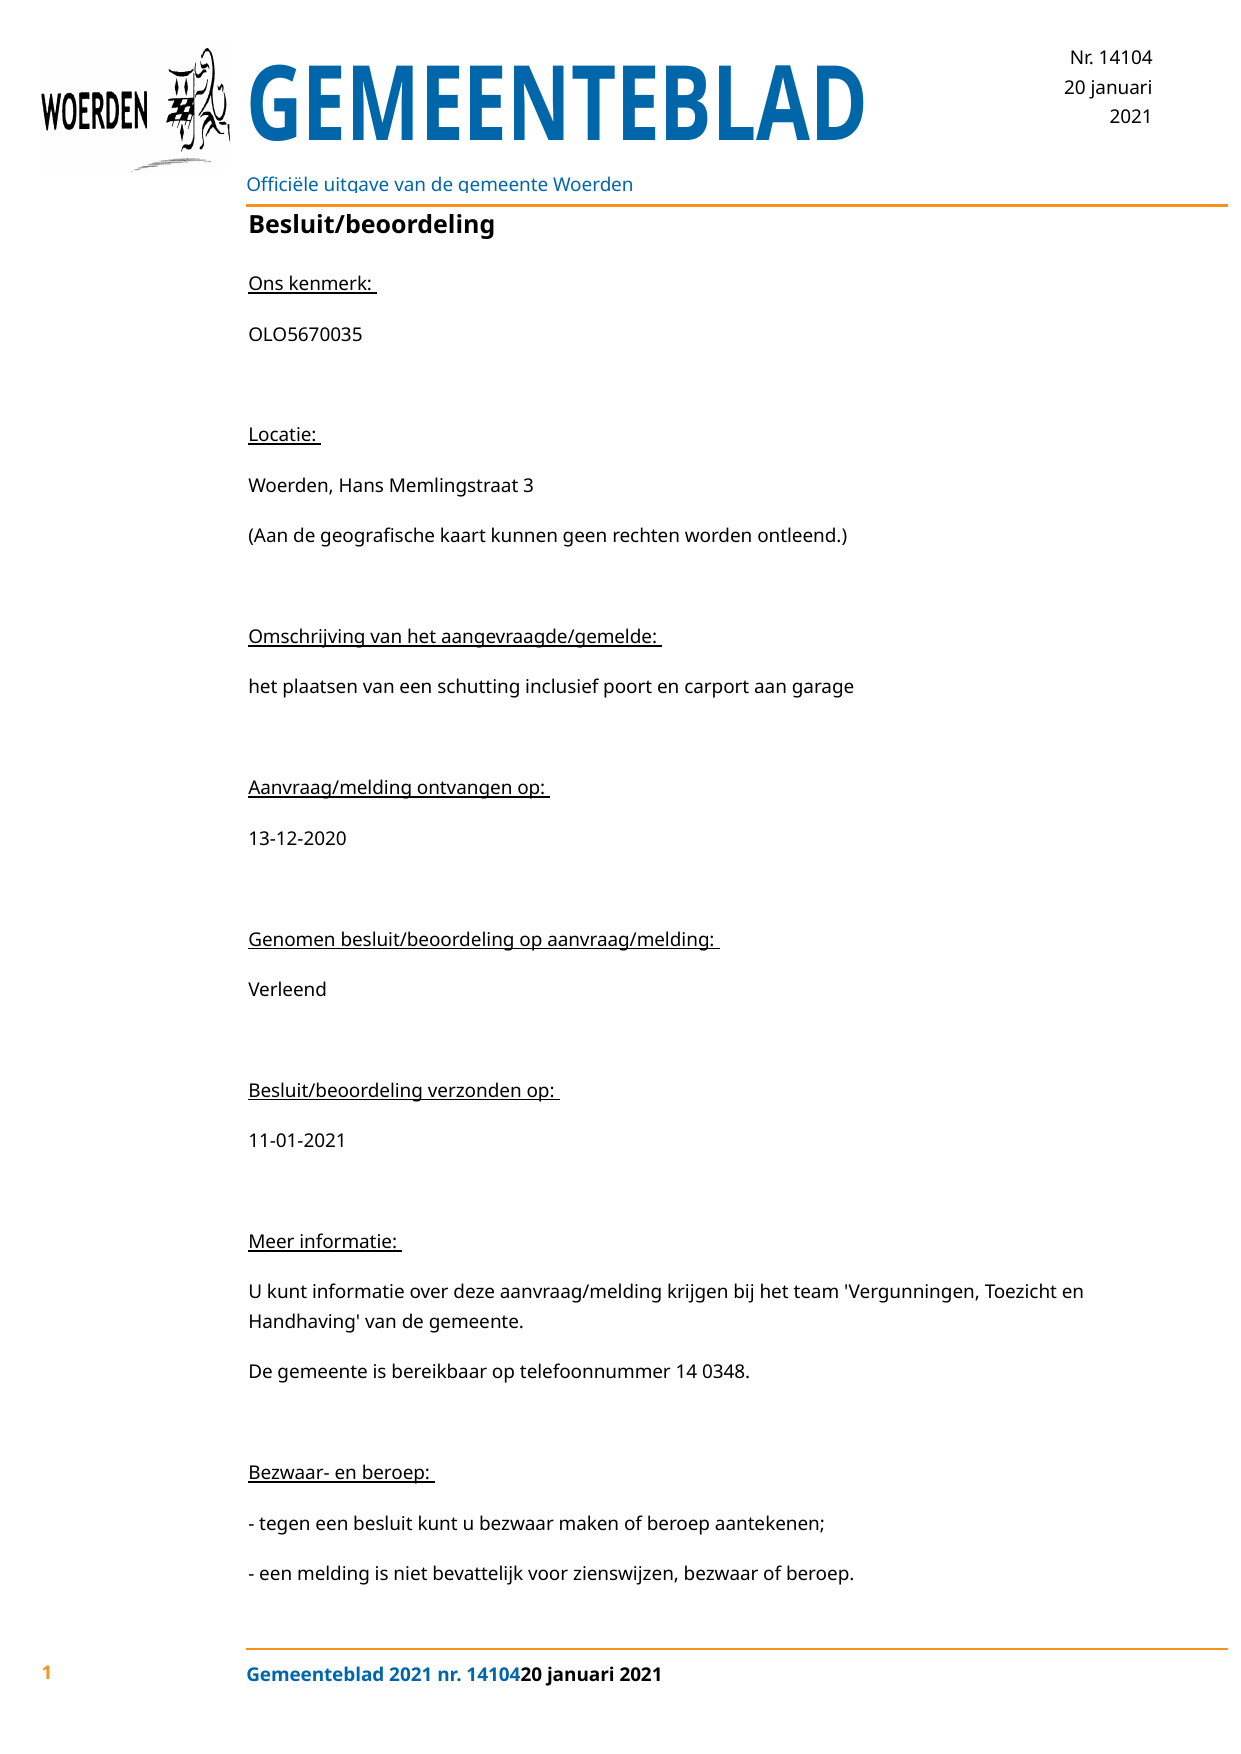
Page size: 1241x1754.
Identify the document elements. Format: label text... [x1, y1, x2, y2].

text Besluit/beoordeling [248, 207, 1152, 241]
text Locatie: [248, 422, 1152, 447]
text Omschrijving van het aangevraagde/gemelde: [248, 623, 1152, 649]
text Aanvraag/melding ontvangen op: [248, 774, 1152, 800]
text Besluit/beoordeling verzonden op: [248, 1077, 1152, 1103]
text Verleend [248, 976, 1152, 1002]
text 11-01-2021 [248, 1127, 1152, 1153]
text 13-12-2020 [248, 825, 1152, 851]
text - een melding is niet bevattelijk voor zienswijzen, bezwaar of beroep. [248, 1560, 1152, 1586]
text (Aan de geografische kaart kunnen geen rechten worden ontleend.) [248, 522, 1152, 548]
text Meer informatie: [248, 1228, 1152, 1254]
text Bezwaar- en beroep: [248, 1459, 1152, 1485]
text OLO5670035 [248, 321, 1152, 346]
text Ons kenmerk: [248, 270, 1152, 296]
text U kunt informatie over deze aanvraag/melding krijgen bij het team 'Vergunningen, Toezicht en Handhaving' van de gemeente. [248, 1279, 1152, 1334]
text - tegen een besluit kunt u bezwaar maken of beroep aantekenen; [248, 1510, 1152, 1536]
text De gemeente is bereikbaar op telefoonnummer 14 0348. [248, 1359, 1152, 1384]
text het plaatsen van een schutting inclusief poort en carport aan garage [248, 674, 1152, 699]
text Woerden, Hans Memlingstraat 3 [248, 472, 1152, 498]
text Genomen besluit/beoordeling op aanvraag/melding: [248, 926, 1152, 951]
picture [41, 47, 231, 172]
